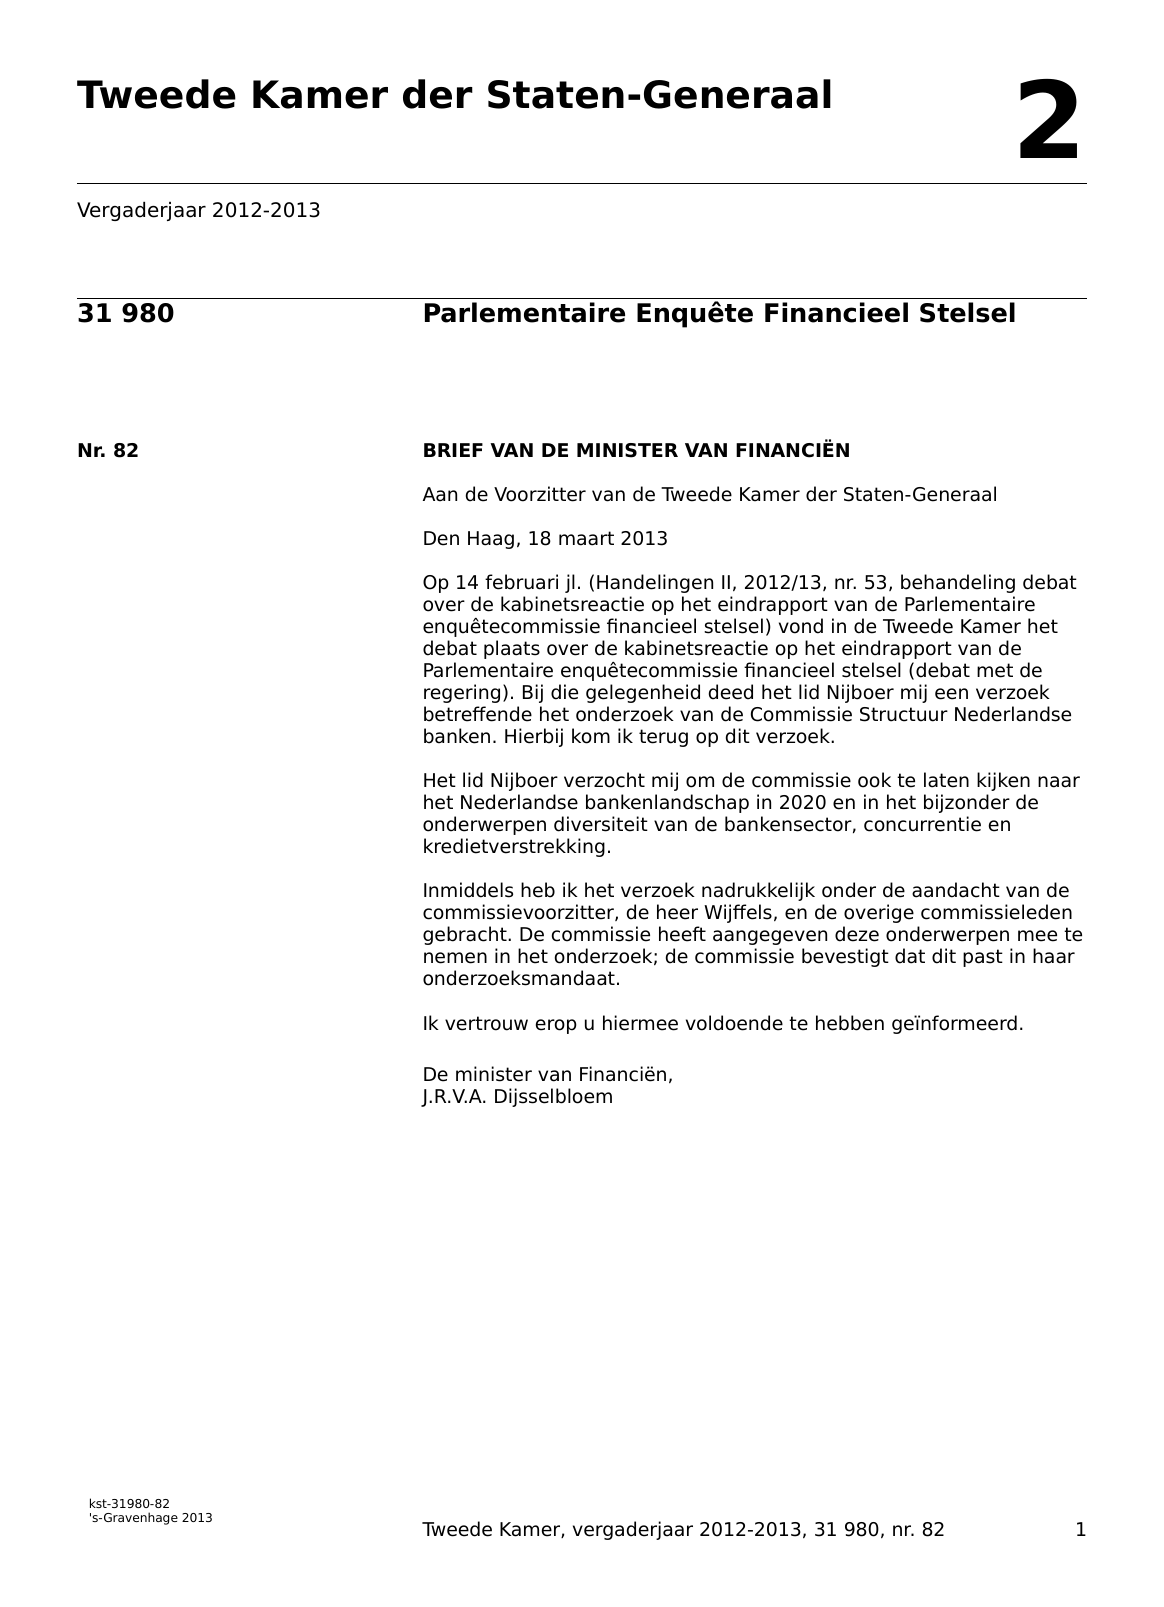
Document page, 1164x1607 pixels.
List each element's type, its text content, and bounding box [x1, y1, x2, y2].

text kst-31980-82 [88, 1497, 323, 1511]
subtitle 31 980 Parlementaire Enquête Financieel Stelsel [77, 299, 1087, 329]
text Op 14 februari jl. (Handelingen II, 2012/13, nr. 53, behandeling debat over de kabinetsreactie op het eindrapport van de Parlementaire enquêtecommissie financieel stelsel) vond in de Tweede Kamer het debat plaats over de kabinetsreactie op het eindrapport van de Parlementaire enquêtecommissie financieel stelsel (debat met de regering). Bij die gelegenheid deed het lid Nijboer mij een verzoek betreffende het onderzoek van de Commissie Structuur Nederlandse banken. Hierbij kom ik terug op dit verzoek. [422, 572, 1087, 748]
text Aan de Voorzitter van de Tweede Kamer der Staten-Generaal [422, 484, 1087, 506]
text Het lid Nijboer verzocht mij om de commissie ook te laten kijken naar het Nederlandse bankenlandschap in 2020 en in het bijzonder de onderwerpen diversiteit van de bankensector, concurrentie en kredietverstrekking. [422, 770, 1087, 858]
text 's-Gravenhage 2013 [88, 1511, 323, 1525]
text Inmiddels heb ik het verzoek nadrukkelijk onder de aandacht van de commissievoorzitter, de heer Wijffels, en de overige commissieleden gebracht. De commissie heeft aangegeven deze onderwerpen mee te nemen in het onderzoek; de commissie bevestigt dat dit past in haar onderzoeksmandaat. [422, 880, 1087, 990]
table_header 2 [886, 59, 1087, 183]
subtitle Nr. 82 BRIEF VAN DE MINISTER VAN FINANCIËN [77, 440, 1087, 462]
text Ik vertrouw erop u hiermee voldoende te hebben geïnformeerd. [422, 1012, 1087, 1034]
table_header Tweede Kamer der Staten-Generaal [77, 59, 886, 183]
table_cell Vergaderjaar 2012-2013 [77, 184, 1087, 298]
text De minister van Financiën, J.R.V.A. Dijsselbloem [422, 1064, 1087, 1108]
text Den Haag, 18 maart 2013 [422, 528, 1087, 550]
